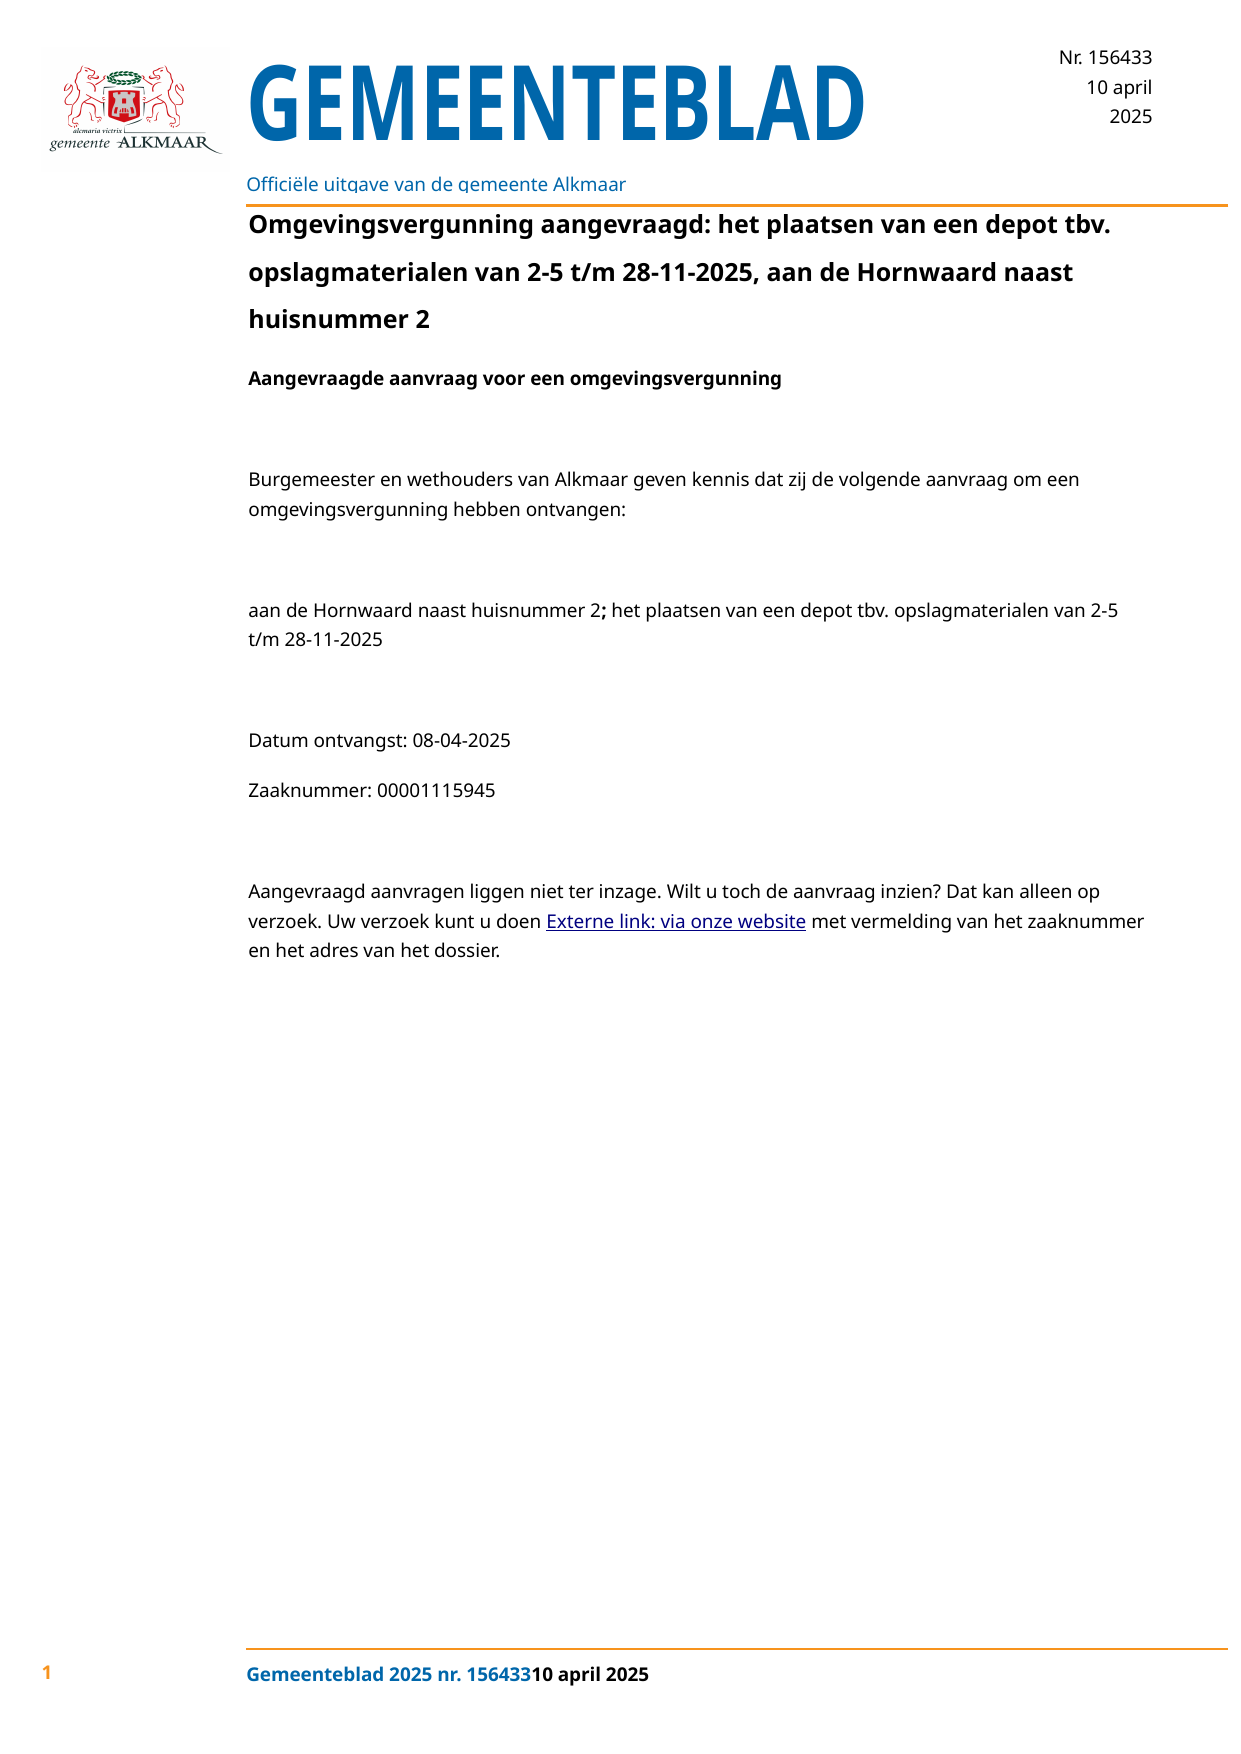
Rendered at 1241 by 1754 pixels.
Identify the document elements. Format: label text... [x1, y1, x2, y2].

text aan de Hornwaard naast huisnummer 2; het plaatsen van een depot tbv. opslagmaterialen van 2-5 t/m 28-11-2025 [248, 597, 1152, 652]
text Omgevingsvergunning aangevraagd: het plaatsen van een depot tbv. opslagmaterialen van 2-5 t/m 28-11-2025, aan de Hornwaard naast huisnummer 2 [248, 207, 1152, 336]
text Aangevraagde aanvraag voor een omgevingsvergunning [248, 366, 1152, 391]
picture [41, 47, 231, 172]
text Burgemeester en wethouders van Alkmaar geven kennis dat zij de volgende aanvraag om een omgevingsvergunning hebben ontvangen: [248, 466, 1152, 522]
text Datum ontvangst: 08-04-2025 [248, 727, 1152, 753]
text Zaaknummer: 00001115945 [248, 778, 1152, 803]
text Aangevraagd aanvragen liggen niet ter inzage. Wilt u toch de aanvraag inzien? Dat kan alleen op verzoek. Uw verzoek kunt u doen Externe link: via onze website met vermelding van het zaaknummer en het adres van het dossier. [248, 878, 1152, 963]
